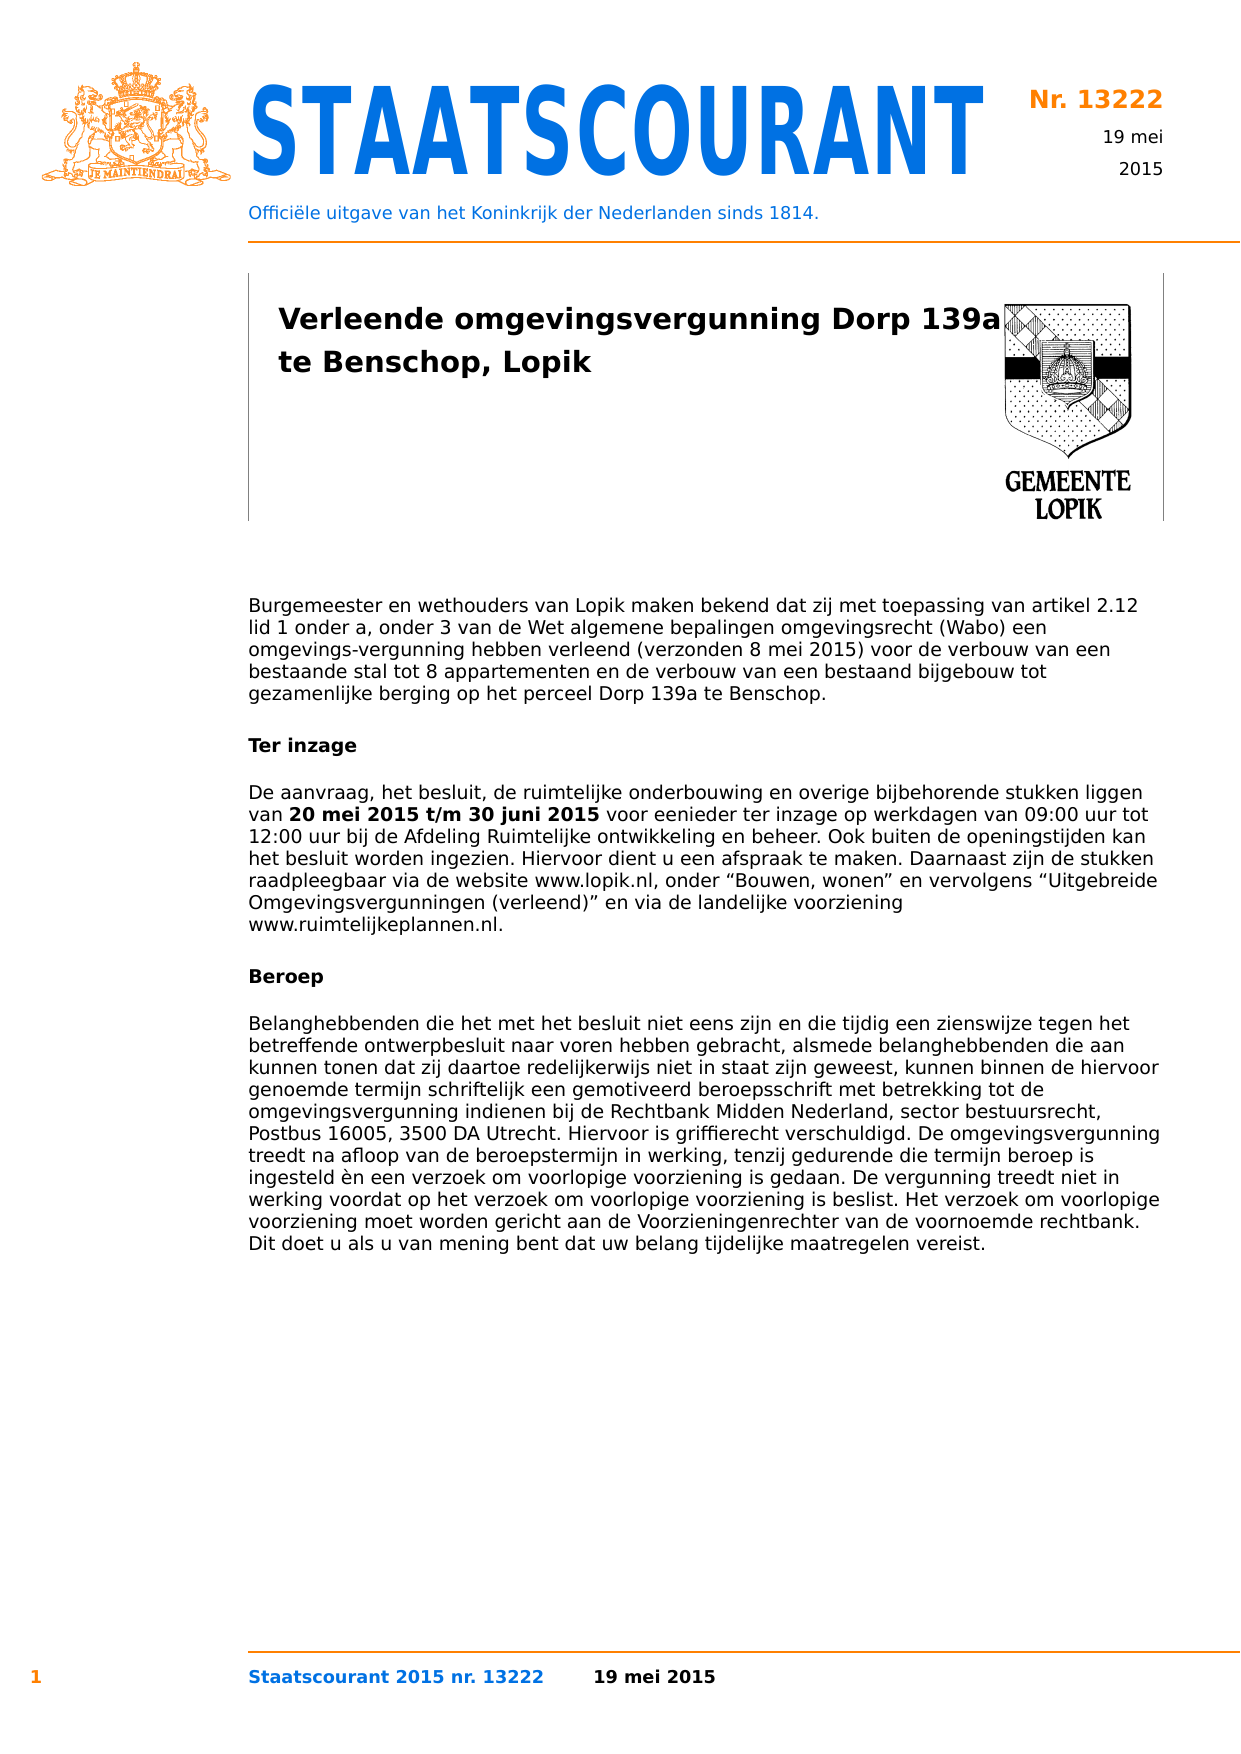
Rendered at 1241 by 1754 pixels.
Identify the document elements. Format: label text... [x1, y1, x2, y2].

table_header Nr. 13222 [998, 62, 1240, 121]
table_header [25, 62, 248, 241]
table_header STAATSCOURANT [248, 62, 998, 203]
table_cell Officiële uitgave van het Koninkrijk der Nederlanden sinds 1814. [248, 203, 1240, 241]
picture [1003, 302, 1134, 521]
subtitle Verleende omgevingsvergunning Dorp 139a te Benschop, Lopik [249, 273, 1163, 521]
text De aanvraag, het besluit, de ruimtelijke onderbouwing en overige bijbehorende stukken liggen van 20 mei 2015 t/m 30 juni 2015 voor eenieder ter inzage op werkdagen van 09:00 uur tot 12:00 uur bij de Afdeling Ruimtelijke ontwikkeling en beheer. Ook buiten de openingstijden kan het besluit worden ingezien. Hiervoor dient u een afspraak te maken. Daarnaast zijn de stukken raadpleegbaar via de website www.lopik.nl, onder “Bouwen, wonen” en vervolgens “Uitgebreide Omgevingsvergunningen (verleend)” en via de landelijke voorziening www.ruimtelijkeplannen.nl. [248, 782, 1163, 936]
table_cell 19 mei [998, 121, 1240, 153]
subtitle Beroep [248, 966, 1163, 988]
table_cell 2015 [998, 153, 1240, 203]
picture [41, 62, 231, 186]
text Burgemeester en wethouders van Lopik maken bekend dat zij met toepassing van artikel 2.12 lid 1 onder a, onder 3 van de Wet algemene bepalingen omgevingsrecht (Wabo) een omgevings-vergunning hebben verleend (verzonden 8 mei 2015) voor de verbouw van een bestaande stal tot 8 appartementen en de verbouw van een bestaand bijgebouw tot gezamenlijke berging op het perceel Dorp 139a te Benschop. [248, 595, 1163, 705]
text Belanghebbenden die het met het besluit niet eens zijn en die tijdig een zienswijze tegen het betreffende ontwerpbesluit naar voren hebben gebracht, alsmede belanghebbenden die aan kunnen tonen dat zij daartoe redelijkerwijs niet in staat zijn geweest, kunnen binnen de hiervoor genoemde termijn schriftelijk een gemotiveerd beroepsschrift met betrekking tot de omgevingsvergunning indienen bij de Rechtbank Midden Nederland, sector bestuursrecht, Postbus 16005, 3500 DA Utrecht. Hiervoor is griffierecht verschuldigd. De omgevingsvergunning treedt na afloop van de beroepstermijn in werking, tenzij gedurende die termijn beroep is ingesteld èn een verzoek om voorlopige voorziening is gedaan. De vergunning treedt niet in werking voordat op het verzoek om voorlopige voorziening is beslist. Het verzoek om voorlopige voorziening moet worden gericht aan de Voorzieningenrechter van de voornoemde rechtbank. Dit doet u als u van mening bent dat uw belang tijdelijke maatregelen vereist. [248, 1013, 1163, 1254]
subtitle Ter inzage [248, 735, 1163, 757]
